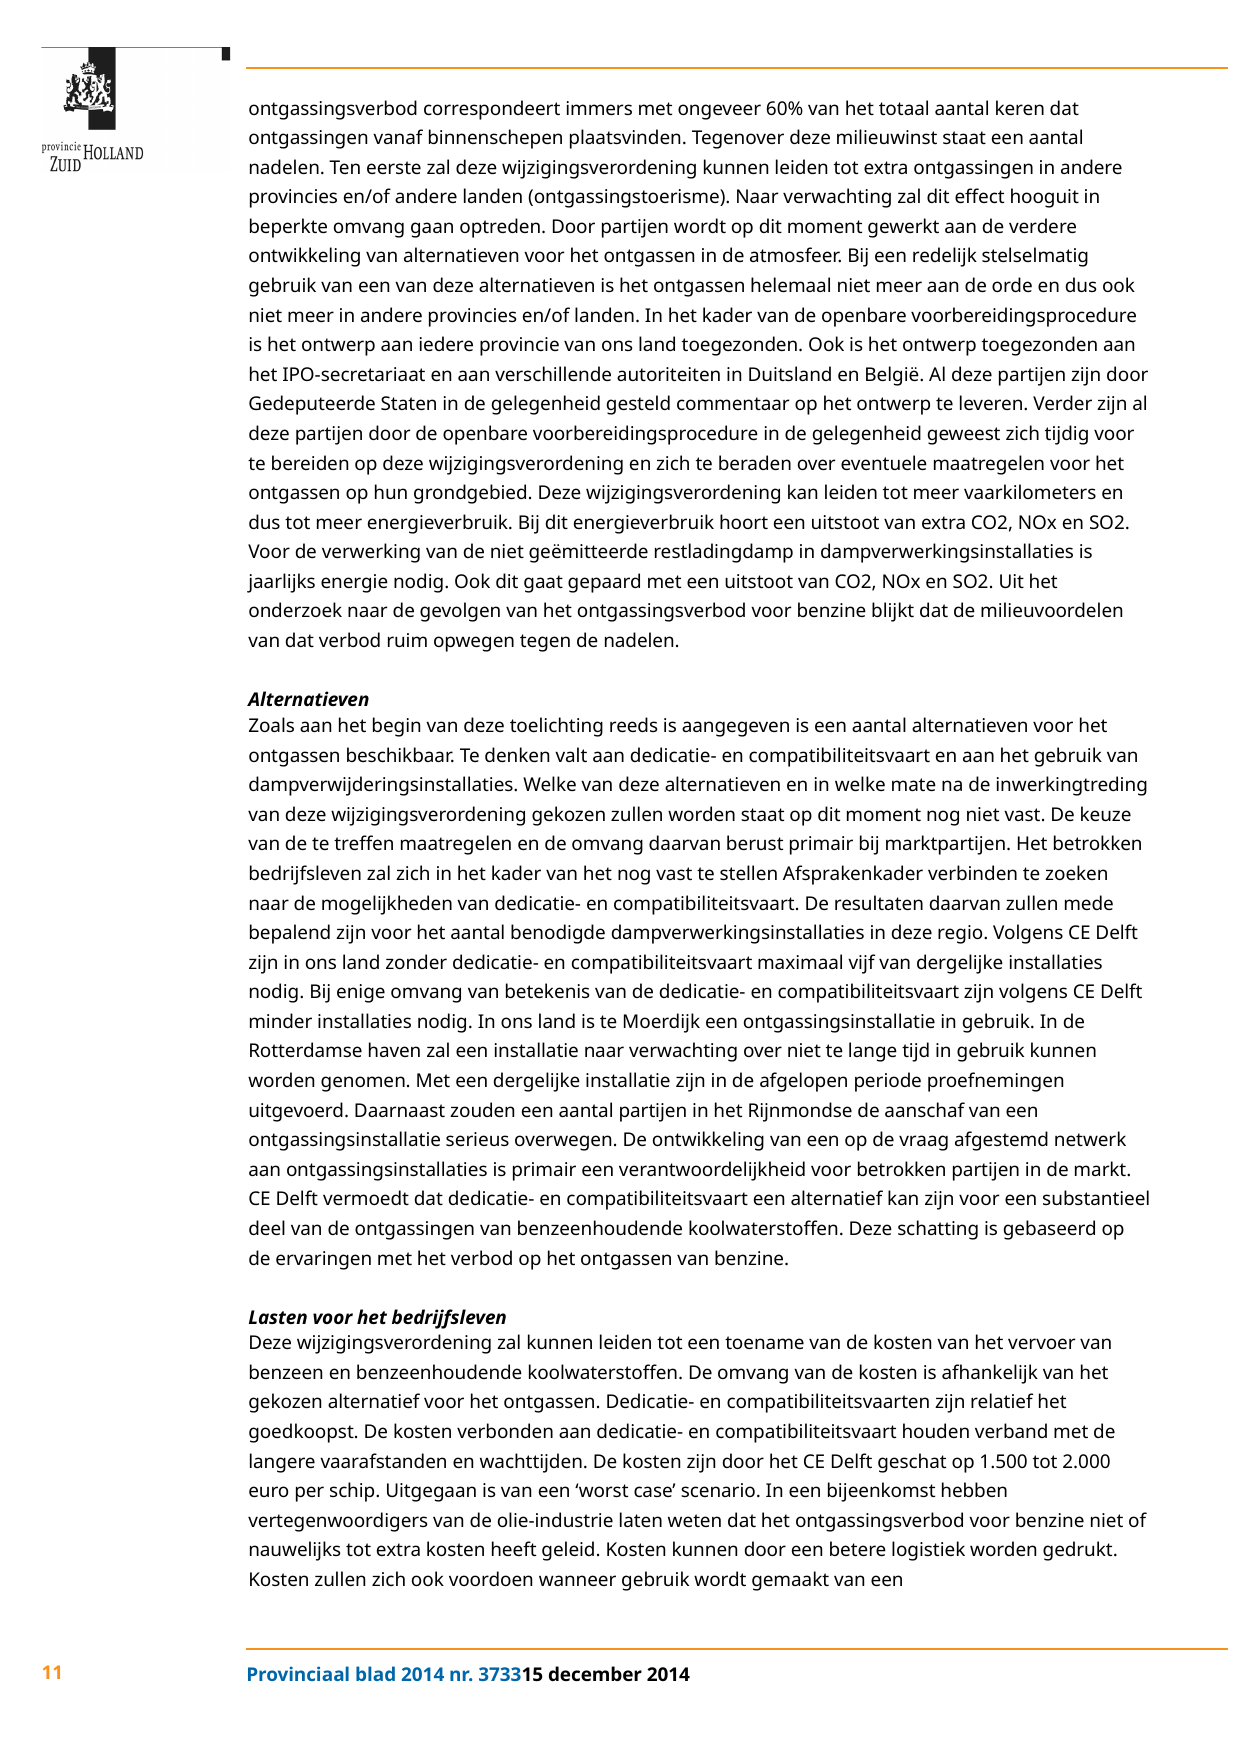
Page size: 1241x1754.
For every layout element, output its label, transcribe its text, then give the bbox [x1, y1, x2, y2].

text ontgassingsverbod correspondeert immers met ongeveer 60% van het totaal aantal keren dat ontgassingen vanaf binnenschepen plaatsvinden. Tegenover deze milieuwinst staat een aantal nadelen. Ten eerste zal deze wijzigingsverordening kunnen leiden tot extra ontgassingen in andere provincies en/of andere landen (ontgassingstoerisme). Naar verwachting zal dit effect hooguit in beperkte omvang gaan optreden. Door partijen wordt op dit moment gewerkt aan de verdere ontwikkeling van alternatieven voor het ontgassen in de atmosfeer. Bij een redelijk stelselmatig gebruik van een van deze alternatieven is het ontgassen helemaal niet meer aan de orde en dus ook niet meer in andere provincies en/of landen. In het kader van de openbare voorbereidingsprocedure is het ontwerp aan iedere provincie van ons land toegezonden. Ook is het ontwerp toegezonden aan het IPO-secretariaat en aan verschillende autoriteiten in Duitsland en België. Al deze partijen zijn door Gedeputeerde Staten in de gelegenheid gesteld commentaar op het ontwerp te leveren. Verder zijn al deze partijen door de openbare voorbereidingsprocedure in de gelegenheid geweest zich tijdig voor te bereiden op deze wijzigingsverordening en zich te beraden over eventuele maatregelen voor het ontgassen op hun grondgebied. Deze wijzigingsverordening kan leiden tot meer vaarkilometers en dus tot meer energieverbruik. Bij dit energieverbruik hoort een uitstoot van extra CO2, NOx en SO2. Voor de verwerking van de niet geëmitteerde restladingdamp in dampverwerkingsinstallaties is jaarlijks energie nodig. Ook dit gaat gepaard met een uitstoot van CO2, NOx en SO2. Uit het onderzoek naar de gevolgen van het ontgassingsverbod voor benzine blijkt dat de milieuvoordelen van dat verbod ruim opwegen tegen de nadelen. [248, 95, 1152, 653]
text Lasten voor het bedrijfsleven [248, 1304, 1152, 1329]
picture [41, 47, 231, 172]
text Deze wijzigingsverordening zal kunnen leiden tot een toename van de kosten van het vervoer van benzeen en benzeenhoudende koolwaterstoffen. De omvang van de kosten is afhankelijk van het gekozen alternatief voor het ontgassen. Dedicatie- en compatibiliteitsvaarten zijn relatief het goedkoopst. De kosten verbonden aan dedicatie- en compatibiliteitsvaart houden verband met de langere vaarafstanden en wachttijden. De kosten zijn door het CE Delft geschat op 1.500 tot 2.000 euro per schip. Uitgegaan is van een ‘worst case’ scenario. In een bijeenkomst hebben vertegenwoordigers van de olie-industrie laten weten dat het ontgassingsverbod voor benzine niet of nauwelijks tot extra kosten heeft geleid. Kosten kunnen door een betere logistiek worden gedrukt. Kosten zullen zich ook voordoen wanneer gebruik wordt gemaakt van een [248, 1329, 1152, 1592]
text Alternatieven [248, 686, 1152, 712]
text Zoals aan het begin van deze toelichting reeds is aangegeven is een aantal alternatieven voor het ontgassen beschikbaar. Te denken valt aan dedicatie- en compatibiliteitsvaart en aan het gebruik van dampverwijderingsinstallaties. Welke van deze alternatieven en in welke mate na de inwerkingtreding van deze wijzigingsverordening gekozen zullen worden staat op dit moment nog niet vast. De keuze van de te treffen maatregelen en de omvang daarvan berust primair bij marktpartijen. Het betrokken bedrijfsleven zal zich in het kader van het nog vast te stellen Afsprakenkader verbinden te zoeken naar de mogelijkheden van dedicatie- en compatibiliteitsvaart. De resultaten daarvan zullen mede bepalend zijn voor het aantal benodigde dampverwerkingsinstallaties in deze regio. Volgens CE Delft zijn in ons land zonder dedicatie- en compatibiliteitsvaart maximaal vijf van dergelijke installaties nodig. Bij enige omvang van betekenis van de dedicatie- en compatibiliteitsvaart zijn volgens CE Delft minder installaties nodig. In ons land is te Moerdijk een ontgassingsinstallatie in gebruik. In de Rotterdamse haven zal een installatie naar verwachting over niet te lange tijd in gebruik kunnen worden genomen. Met een dergelijke installatie zijn in de afgelopen periode proefnemingen uitgevoerd. Daarnaast zouden een aantal partijen in het Rijnmondse de aanschaf van een ontgassingsinstallatie serieus overwegen. De ontwikkeling van een op de vraag afgestemd netwerk aan ontgassingsinstallaties is primair een verantwoordelijkheid voor betrokken partijen in de markt. CE Delft vermoedt dat dedicatie- en compatibiliteitsvaart een alternatief kan zijn voor een substantieel deel van de ontgassingen van benzeenhoudende koolwaterstoffen. Deze schatting is gebaseerd op de ervaringen met het verbod op het ontgassen van benzine. [248, 712, 1152, 1270]
